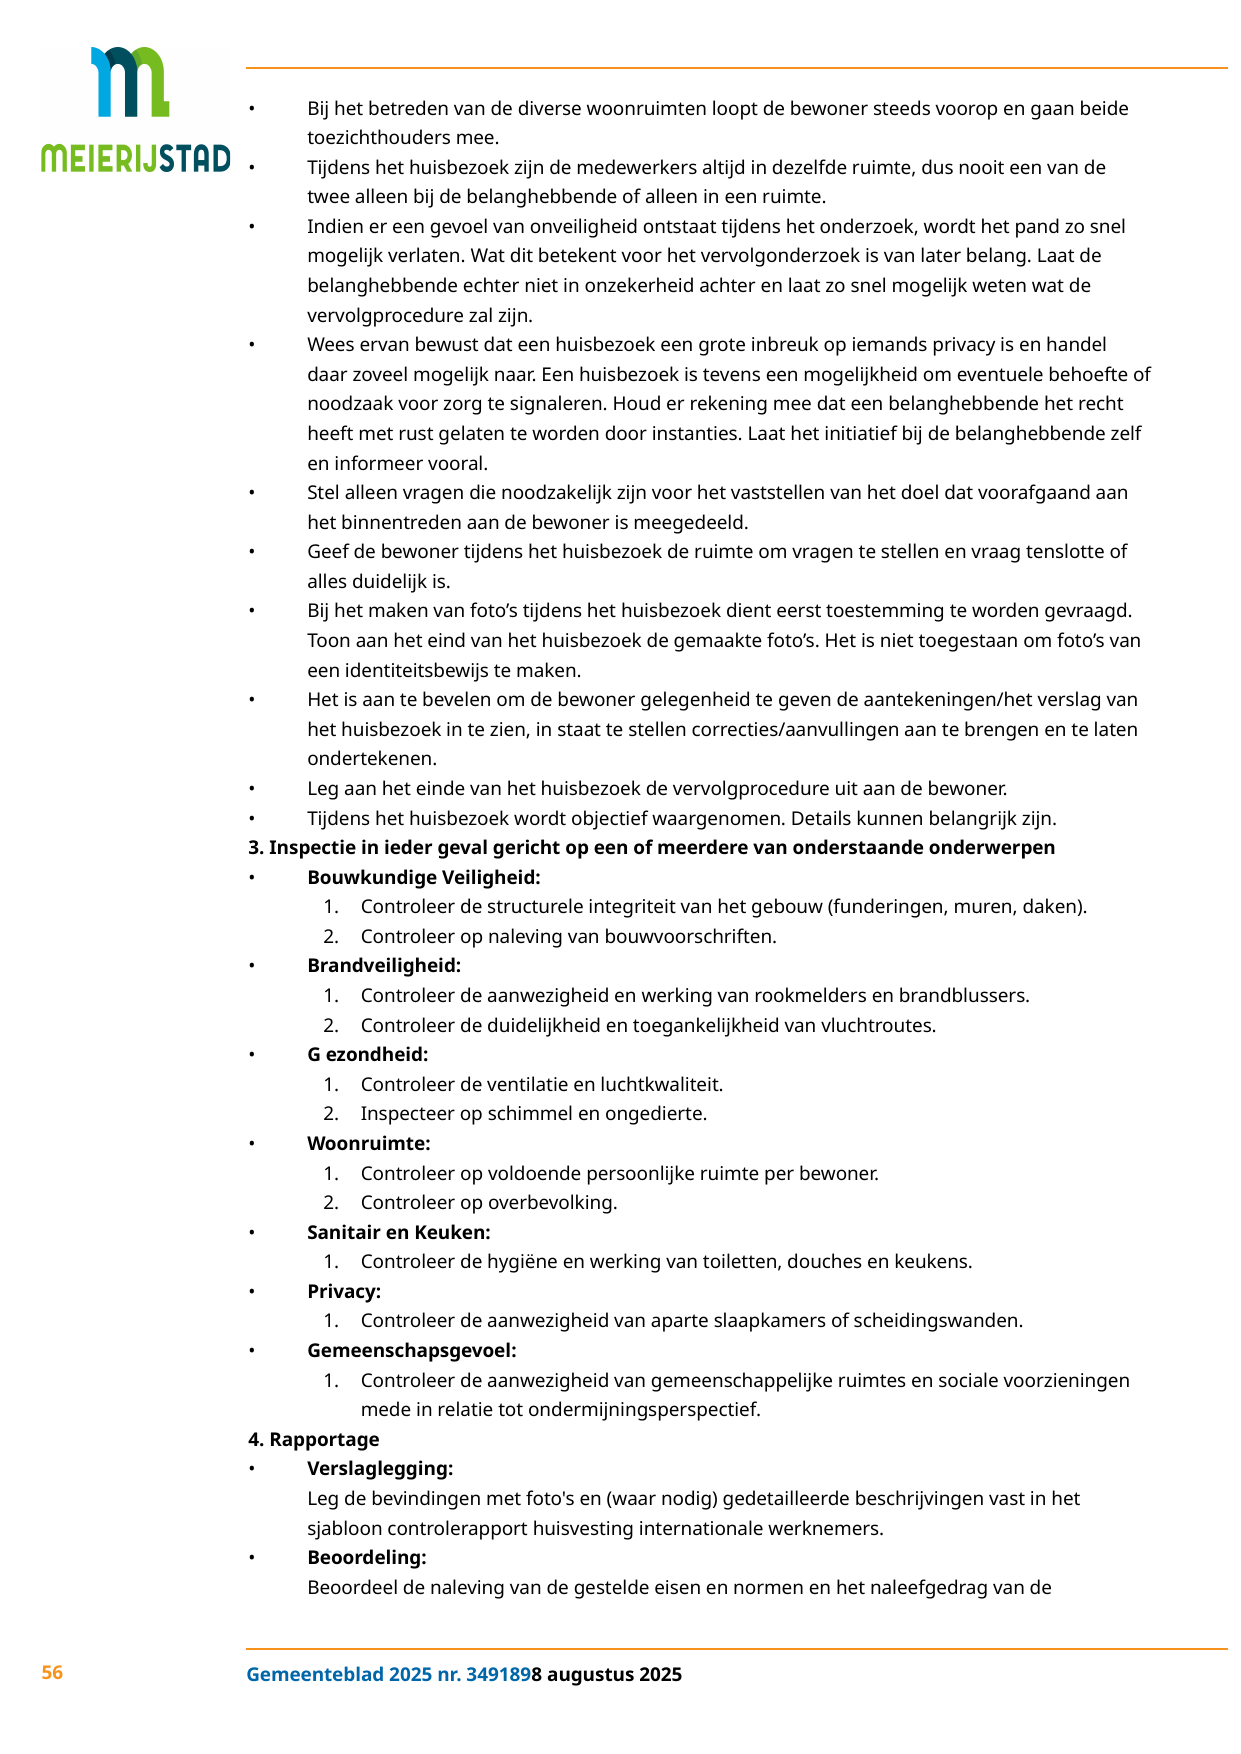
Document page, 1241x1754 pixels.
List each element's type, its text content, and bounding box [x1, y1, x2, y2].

list Bij het maken van foto’s tijdens het huisbezoek dient eerst toestemming te worden gevraagd. Toon aan het eind van het huisbezoek de gemaakte foto’s. Het is niet toegestaan om foto’s van een identiteitsbewijs te maken. [248, 598, 1152, 683]
list Privacy: [248, 1278, 1152, 1304]
list Verslaglegging: [248, 1456, 1152, 1481]
list Controleer de aanwezigheid van aparte slaapkamers of scheidingswanden. [323, 1308, 1152, 1333]
list Controleer de aanwezigheid en werking van rookmelders en brandblussers. [323, 982, 1152, 1008]
list Controleer de structurele integriteit van het gebouw (funderingen, muren, daken). [323, 893, 1152, 919]
list Controleer de hygiëne en werking van toiletten, douches en keukens. [323, 1248, 1152, 1274]
text 4. Rapportage [248, 1426, 1152, 1452]
list Controleer op overbevolking. [323, 1189, 1152, 1215]
list Sanitair en Keuken: [248, 1219, 1152, 1245]
list Beoordeling: [248, 1544, 1152, 1570]
list Leg de bevindingen met foto's en (waar nodig) gedetailleerde beschrijvingen vast in het sjabloon controlerapport huisvesting internationale werknemers. [248, 1485, 1152, 1541]
list Het is aan te bevelen om de bewoner gelegenheid te geven de aantekeningen/het verslag van het huisbezoek in te zien, in staat te stellen correcties/aanvullingen aan te brengen en te laten ondertekenen. [248, 686, 1152, 771]
list Gemeenschapsgevoel: [248, 1337, 1152, 1363]
list Bouwkundige Veiligheid: [248, 864, 1152, 890]
list Controleer op voldoende persoonlijke ruimte per bewoner. [323, 1160, 1152, 1186]
list Indien er een gevoel van onveiligheid ontstaat tijdens het onderzoek, wordt het pand zo snel mogelijk verlaten. Wat dit betekent voor het vervolgonderzoek is van later belang. Laat de belanghebbende echter niet in onzekerheid achter en laat zo snel mogelijk weten wat de vervolgprocedure zal zijn. [248, 213, 1152, 328]
list Geef de bewoner tijdens het huisbezoek de ruimte om vragen te stellen en vraag tenslotte of alles duidelijk is. [248, 538, 1152, 594]
text 3. Inspectie in ieder geval gericht op een of meerdere van onderstaande onderwerpen [248, 834, 1152, 860]
list G ezondheid: [248, 1041, 1152, 1067]
list Controleer de ventilatie en luchtkwaliteit. [323, 1071, 1152, 1097]
list Inspecteer op schimmel en ongedierte. [323, 1101, 1152, 1126]
list Woonruimte: [248, 1130, 1152, 1156]
list Stel alleen vragen die noodzakelijk zijn voor het vaststellen van het doel dat voorafgaand aan het binnentreden aan de bewoner is meegedeeld. [248, 479, 1152, 535]
list Wees ervan bewust dat een huisbezoek een grote inbreuk op iemands privacy is en handel daar zoveel mogelijk naar. Een huisbezoek is tevens een mogelijkheid om eventuele behoefte of noodzaak voor zorg te signaleren. Houd er rekening mee dat een belanghebbende het recht heeft met rust gelaten te worden door instanties. Laat het initiatief bij de belanghebbende zelf en informeer vooral. [248, 331, 1152, 476]
list Leg aan het einde van het huisbezoek de vervolgprocedure uit aan de bewoner. [248, 775, 1152, 801]
list Controleer op naleving van bouwvoorschriften. [323, 923, 1152, 949]
list Controleer de duidelijkheid en toegankelijkheid van vluchtroutes. [323, 1012, 1152, 1038]
picture [41, 47, 231, 172]
list Tijdens het huisbezoek zijn de medewerkers altijd in dezelfde ruimte, dus nooit een van de twee alleen bij de belanghebbende of alleen in een ruimte. [248, 154, 1152, 209]
list Beoordeel de naleving van de gestelde eisen en normen en het naleefgedrag van de [248, 1574, 1152, 1600]
list Bij het betreden van de diverse woonruimten loopt de bewoner steeds voorop en gaan beide toezichthouders mee. [248, 95, 1152, 150]
list Controleer de aanwezigheid van gemeenschappelijke ruimtes en sociale voorzieningen mede in relatie tot ondermijningsperspectief. [323, 1367, 1152, 1422]
list Brandveiligheid: [248, 953, 1152, 978]
list Tijdens het huisbezoek wordt objectief waargenomen. Details kunnen belangrijk zijn. [248, 805, 1152, 831]
